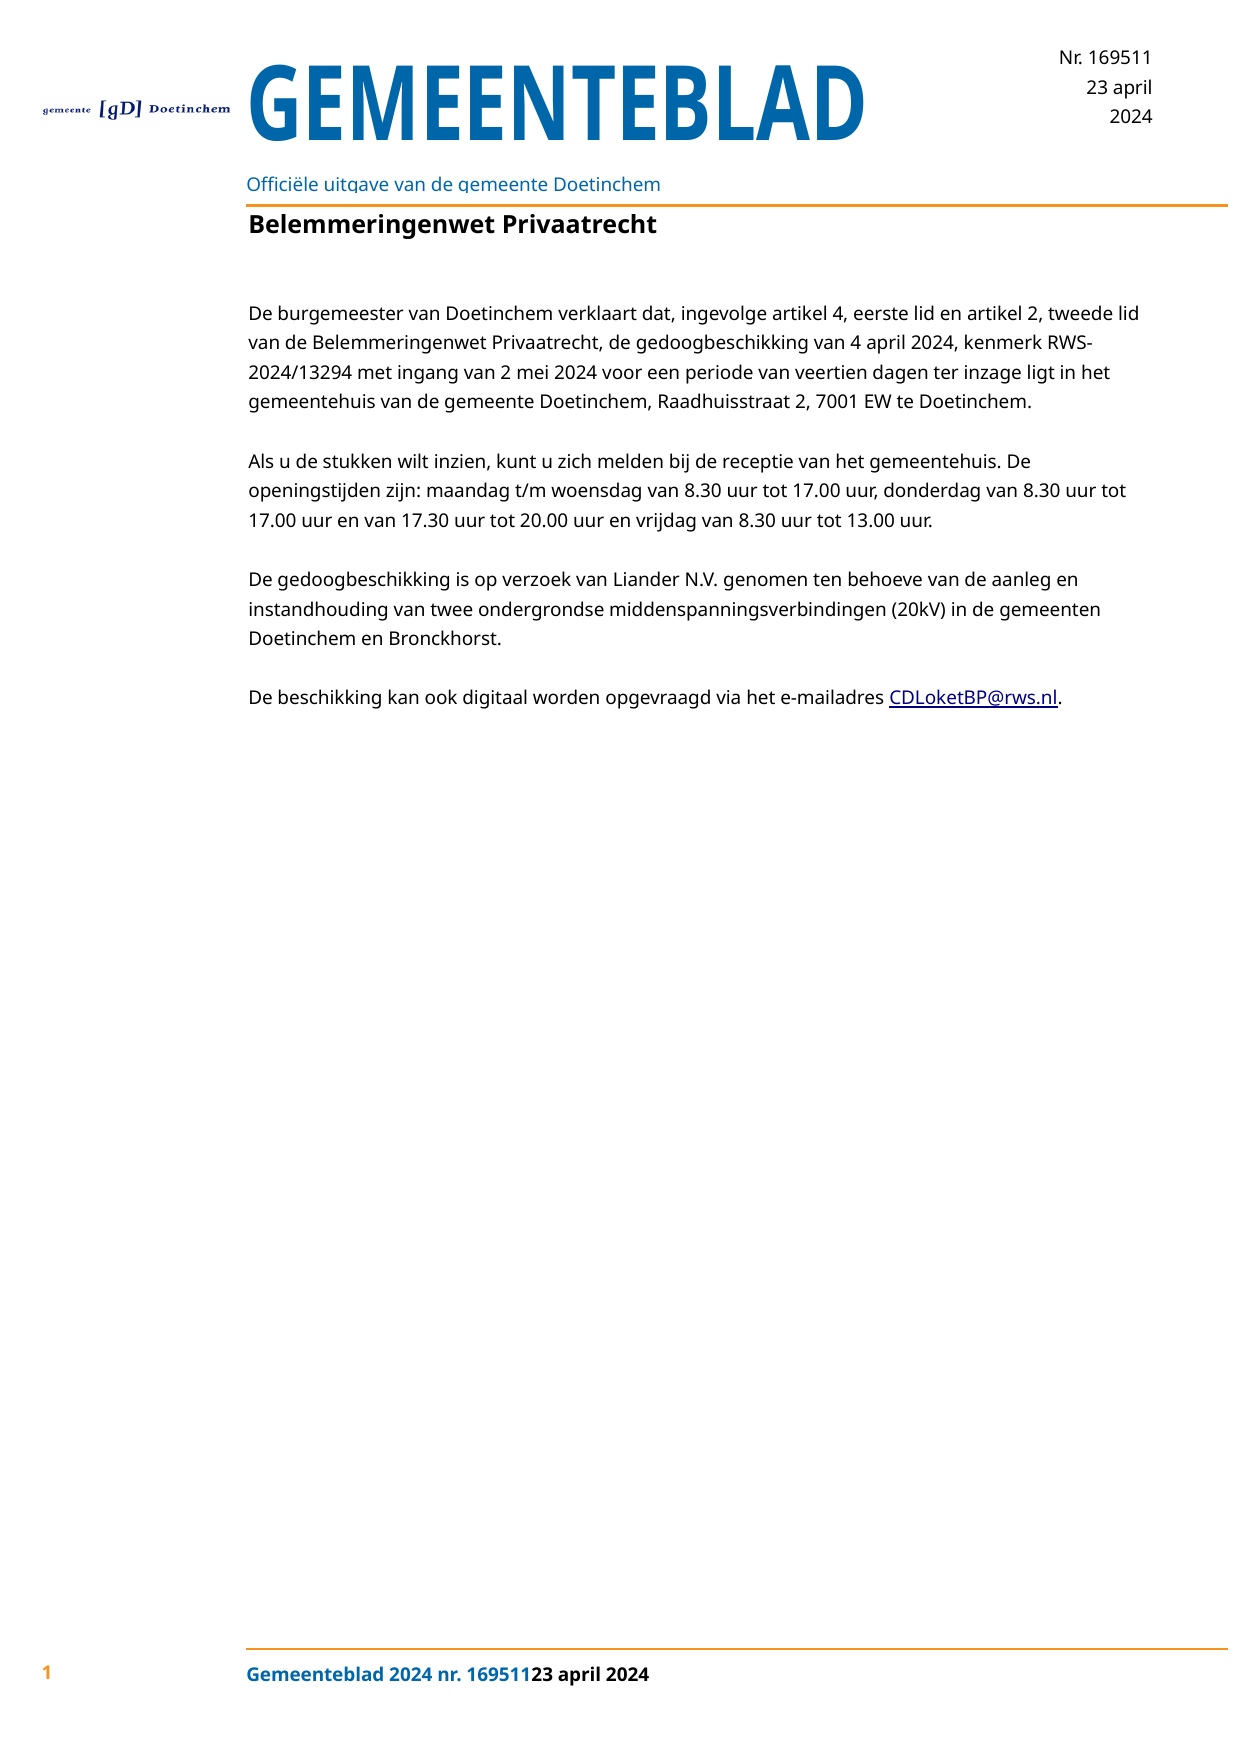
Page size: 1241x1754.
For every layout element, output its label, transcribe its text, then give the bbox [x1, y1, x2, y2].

text De beschikking kan ook digitaal worden opgevraagd via het e-mailadres CDLoketBP@rws.nl. [248, 684, 1152, 710]
text Belemmeringenwet Privaatrecht [248, 207, 1152, 241]
text De burgemeester van Doetinchem verklaart dat, ingevolge artikel 4, eerste lid en artikel 2, tweede lid van de Belemmeringenwet Privaatrecht, de gedoogbeschikking van 4 april 2024, kenmerk RWS-2024/13294 met ingang van 2 mei 2024 voor een periode van veertien dagen ter inzage ligt in het gemeentehuis van de gemeente Doetinchem, Raadhuisstraat 2, 7001 EW te Doetinchem. [248, 300, 1152, 414]
picture [41, 47, 231, 172]
text De gedoogbeschikking is op verzoek van Liander N.V. genomen ten behoeve van de aanleg en instandhouding van twee ondergrondse middenspanningsverbindingen (20kV) in de gemeenten Doetinchem en Bronckhorst. [248, 566, 1152, 651]
text Als u de stukken wilt inzien, kunt u zich melden bij de receptie van het gemeentehuis. De openingstijden zijn: maandag t/m woensdag van 8.30 uur tot 17.00 uur, donderdag van 8.30 uur tot 17.00 uur en van 17.30 uur tot 20.00 uur en vrijdag van 8.30 uur tot 13.00 uur. [248, 448, 1152, 533]
